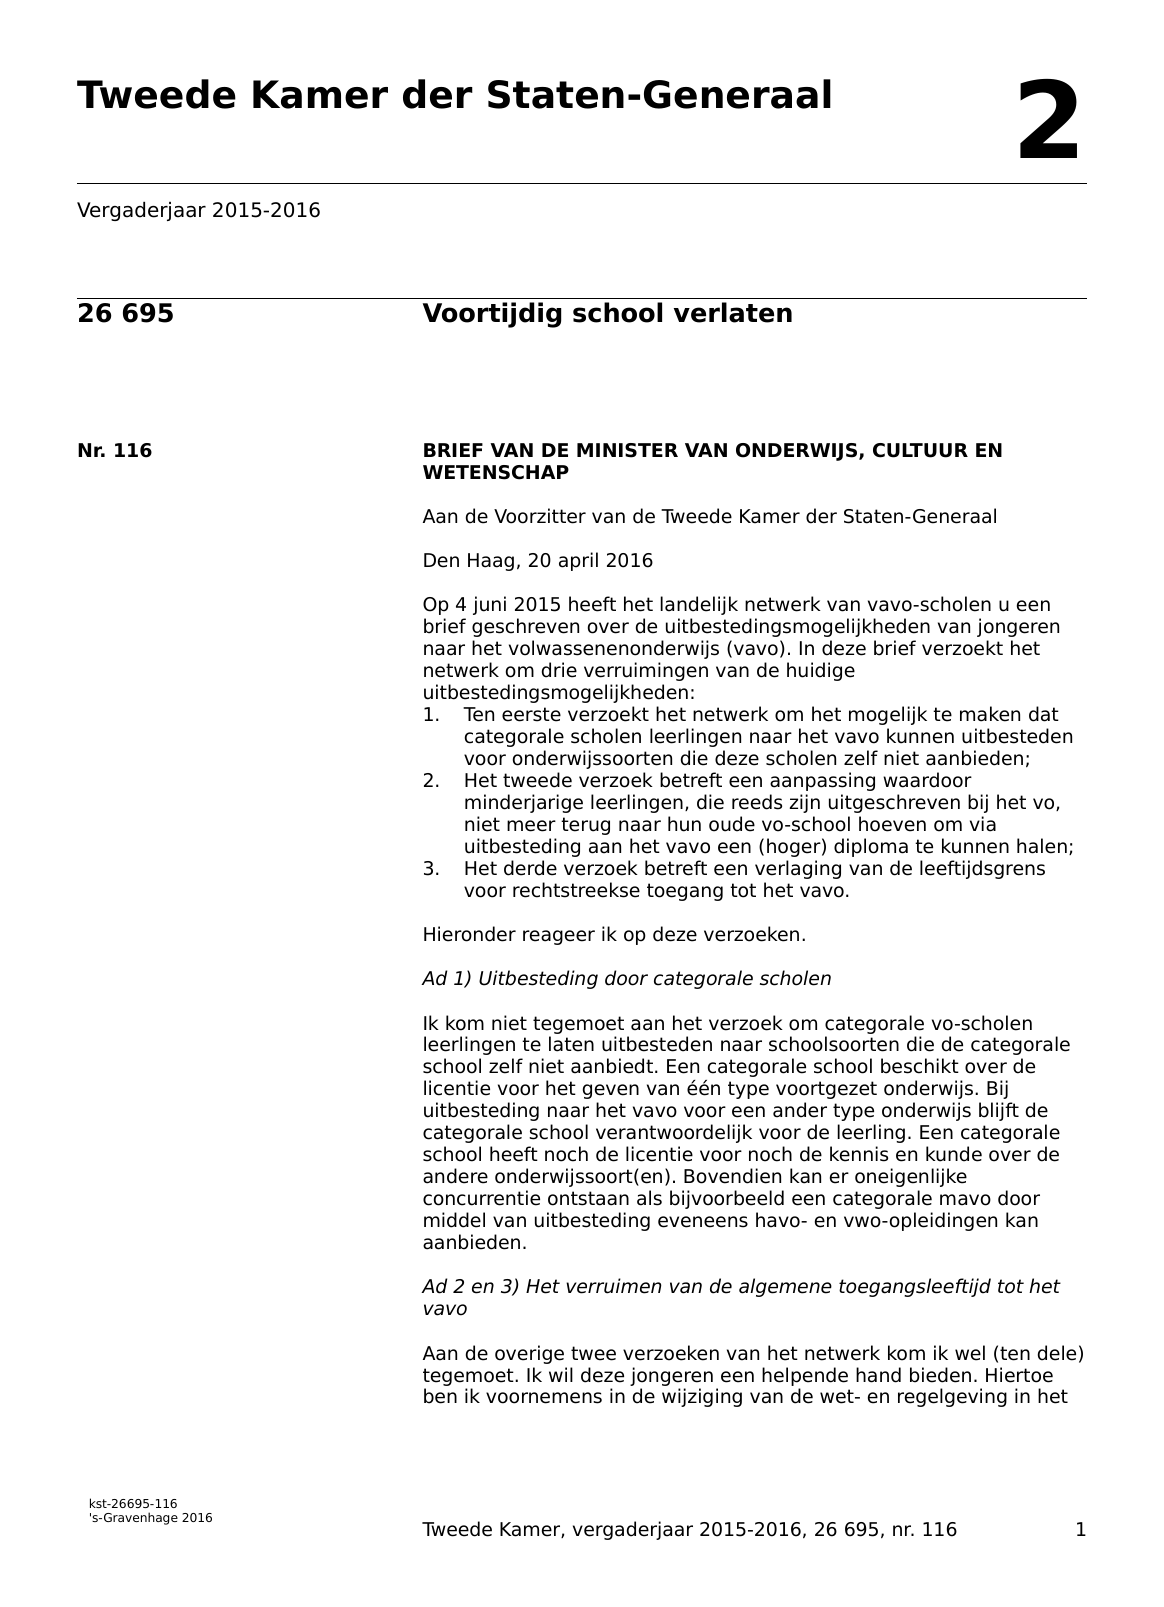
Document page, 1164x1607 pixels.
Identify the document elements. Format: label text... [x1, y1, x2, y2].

text Den Haag, 20 april 2016 [422, 550, 1087, 572]
subtitle 26 695 Voortijdig school verlaten [77, 299, 1087, 329]
text 2. Het tweede verzoek betreft een aanpassing waardoor minderjarige leerlingen, die reeds zijn uitgeschreven bij het vo, niet meer terug naar hun oude vo-school hoeven om via uitbesteding aan het vavo een (hoger) diploma te kunnen halen; [422, 770, 1087, 858]
text 's-Gravenhage 2016 [88, 1511, 323, 1525]
text kst-26695-116 [88, 1497, 323, 1511]
subtitle Ad 2 en 3) Het verruimen van de algemene toegangsleeftijd tot het vavo [422, 1276, 1087, 1320]
text Op 4 juni 2015 heeft het landelijk netwerk van vavo-scholen u een brief geschreven over de uitbestedingsmogelijkheden van jongeren naar het volwassenenonderwijs (vavo). In deze brief verzoekt het netwerk om drie verruimingen van de huidige uitbestedingsmogelijkheden: [422, 594, 1087, 704]
text Aan de overige twee verzoeken van het netwerk kom ik wel (ten dele) tegemoet. Ik wil deze jongeren een helpende hand bieden. Hiertoe ben ik voornemens in de wijziging van de wet- en regelgeving in het [422, 1342, 1087, 1408]
subtitle Nr. 116 BRIEF VAN DE MINISTER VAN ONDERWIJS, CULTUUR EN WETENSCHAP [77, 440, 1087, 484]
table_header 2 [886, 59, 1087, 183]
text Ik kom niet tegemoet aan het verzoek om categorale vo-scholen leerlingen te laten uitbesteden naar schoolsoorten die de categorale school zelf niet aanbiedt. Een categorale school beschikt over de licentie voor het geven van één type voortgezet onderwijs. Bij uitbesteding naar het vavo voor een ander type onderwijs blijft de categorale school verantwoordelijk voor de leerling. Een categorale school heeft noch de licentie voor noch de kennis en kunde over de andere onderwijssoort(en). Bovendien kan er oneigenlijke concurrentie ontstaan als bijvoorbeeld een categorale mavo door middel van uitbesteding eveneens havo- en vwo-opleidingen kan aanbieden. [422, 1012, 1087, 1254]
text 1. Ten eerste verzoekt het netwerk om het mogelijk te maken dat categorale scholen leerlingen naar het vavo kunnen uitbesteden voor onderwijssoorten die deze scholen zelf niet aanbieden; [422, 704, 1087, 770]
text Hieronder reageer ik op deze verzoeken. [422, 924, 1087, 946]
text Aan de Voorzitter van de Tweede Kamer der Staten-Generaal [422, 506, 1087, 528]
subtitle Ad 1) Uitbesteding door categorale scholen [422, 968, 1087, 990]
table_header Tweede Kamer der Staten-Generaal [77, 59, 886, 183]
text 3. Het derde verzoek betreft een verlaging van de leeftijdsgrens voor rechtstreekse toegang tot het vavo. [422, 858, 1087, 902]
table_cell Vergaderjaar 2015-2016 [77, 184, 1087, 298]
